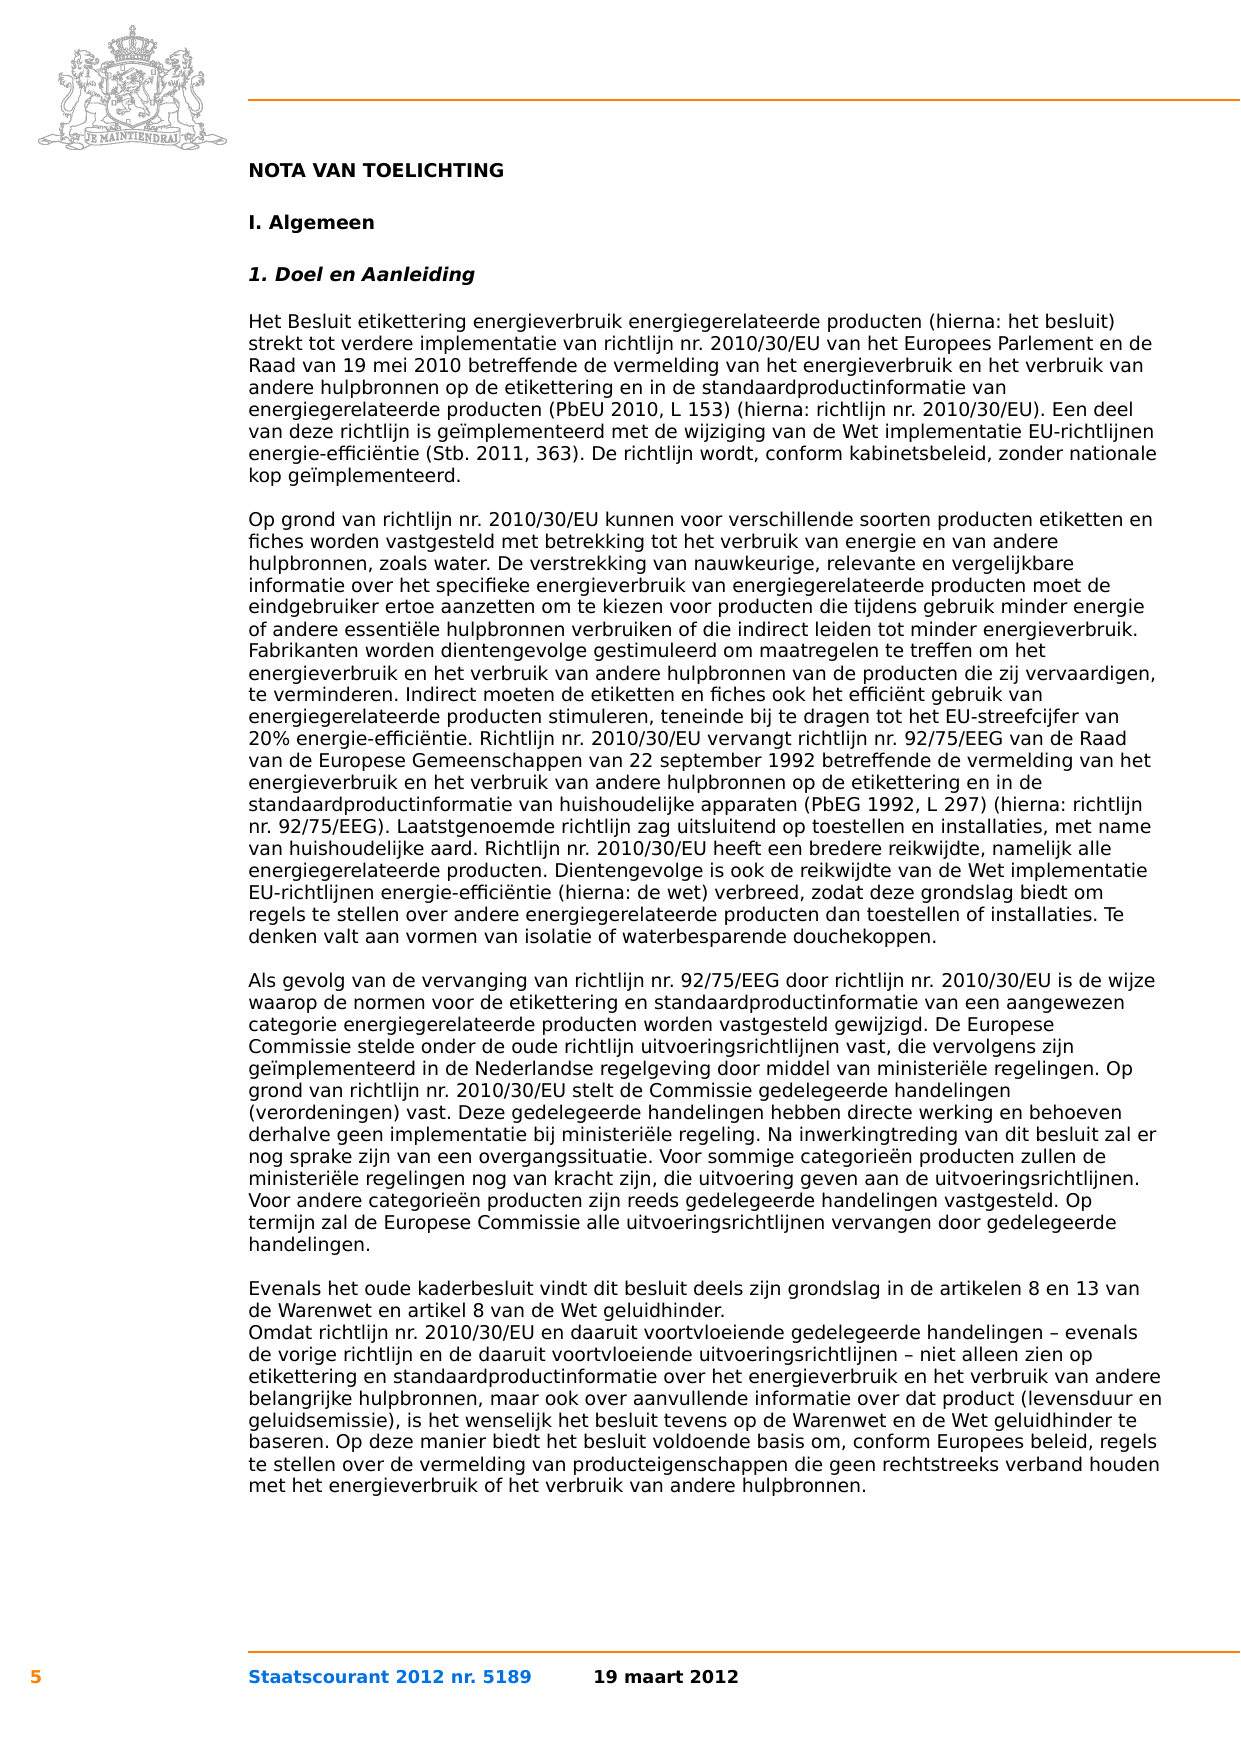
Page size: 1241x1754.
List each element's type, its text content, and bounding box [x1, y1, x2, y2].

text Evenals het oude kaderbesluit vindt dit besluit deels zijn grondslag in de artikelen 8 en 13 van de Warenwet en artikel 8 van de Wet geluidhinder. [248, 1278, 1163, 1322]
text Omdat richtlijn nr. 2010/30/EU en daaruit voortvloeiende gedelegeerde handelingen – evenals de vorige richtlijn en de daaruit voortvloeiende uitvoeringsrichtlijnen – niet alleen zien op etikettering en standaardproductinformatie over het energieverbruik en het verbruik van andere belangrijke hulpbronnen, maar ook over aanvullende informatie over dat product (levensduur en geluidsemissie), is het wenselijk het besluit tevens op de Warenwet en de Wet geluidhinder te baseren. Op deze manier biedt het besluit voldoende basis om, conform Europees beleid, regels te stellen over de vermelding van producteigenschappen die geen rechtstreeks verband houden met het energieverbruik of het verbruik van andere hulpbronnen. [248, 1322, 1163, 1497]
text Het Besluit etikettering energieverbruik energiegerelateerde producten (hierna: het besluit) strekt tot verdere implementatie van richtlijn nr. 2010/30/EU van het Europees Parlement en de Raad van 19 mei 2010 betreffende de vermelding van het energieverbruik en het verbruik van andere hulpbronnen op de etikettering en in de standaardproductinformatie van energiegerelateerde producten (PbEU 2010, L 153) (hierna: richtlijn nr. 2010/30/EU). Een deel van deze richtlijn is geïmplementeerd met de wijziging van de Wet implementatie EU-richtlijnen energie-efficiëntie (Stb. 2011, 363). De richtlijn wordt, conform kabinetsbeleid, zonder nationale kop geïmplementeerd. [248, 311, 1163, 487]
text Als gevolg van de vervanging van richtlijn nr. 92/75/EEG door richtlijn nr. 2010/30/EU is de wijze waarop de normen voor de etikettering en standaardproductinformatie van een aangewezen categorie energiegerelateerde producten worden vastgesteld gewijzigd. De Europese Commissie stelde onder de oude richtlijn uitvoeringsrichtlijnen vast, die vervolgens zijn geïmplementeerd in de Nederlandse regelgeving door middel van ministeriële regelingen. Op grond van richtlijn nr. 2010/30/EU stelt de Commissie gedelegeerde handelingen (verordeningen) vast. Deze gedelegeerde handelingen hebben directe werking en behoeven derhalve geen implementatie bij ministeriële regeling. Na inwerkingtreding van dit besluit zal er nog sprake zijn van een overgangssituatie. Voor sommige categorieën producten zullen de ministeriële regelingen nog van kracht zijn, die uitvoering geven aan de uitvoeringsrichtlijnen. Voor andere categorieën producten zijn reeds gedelegeerde handelingen vastgesteld. Op termijn zal de Europese Commissie alle uitvoeringsrichtlijnen vervangen door gedelegeerde handelingen. [248, 970, 1163, 1256]
picture [38, 25, 227, 150]
subtitle NOTA VAN TOELICHTING [248, 160, 1163, 182]
text Op grond van richtlijn nr. 2010/30/EU kunnen voor verschillende soorten producten etiketten en fiches worden vastgesteld met betrekking tot het verbruik van energie en van andere hulpbronnen, zoals water. De verstrekking van nauwkeurige, relevante en vergelijkbare informatie over het specifieke energieverbruik van energiegerelateerde producten moet de eindgebruiker ertoe aanzetten om te kiezen voor producten die tijdens gebruik minder energie of andere essentiële hulpbronnen verbruiken of die indirect leiden tot minder energieverbruik. Fabrikanten worden dientengevolge gestimuleerd om maatregelen te treffen om het energieverbruik en het verbruik van andere hulpbronnen van de producten die zij vervaardigen, te verminderen. Indirect moeten de etiketten en fiches ook het efficiënt gebruik van energiegerelateerde producten stimuleren, teneinde bij te dragen tot het EU-streefcijfer van 20% energie-efficiëntie. Richtlijn nr. 2010/30/EU vervangt richtlijn nr. 92/75/EEG van de Raad van de Europese Gemeenschappen van 22 september 1992 betreffende de vermelding van het energieverbruik en het verbruik van andere hulpbronnen op de etikettering en in de standaardproductinformatie van huishoudelijke apparaten (PbEG 1992, L 297) (hierna: richtlijn nr. 92/75/EEG). Laatstgenoemde richtlijn zag uitsluitend op toestellen en installaties, met name van huishoudelijke aard. Richtlijn nr. 2010/30/EU heeft een bredere reikwijdte, namelijk alle energiegerelateerde producten. Dientengevolge is ook de reikwijdte van de Wet implementatie EU-richtlijnen energie-efficiëntie (hierna: de wet) verbreed, zodat deze grondslag biedt om regels te stellen over andere energiegerelateerde producten dan toestellen of installaties. Te denken valt aan vormen van isolatie of waterbesparende douchekoppen. [248, 508, 1163, 948]
subtitle 1. Doel en Aanleiding [248, 264, 1163, 286]
subtitle I. Algemeen [248, 212, 1163, 234]
